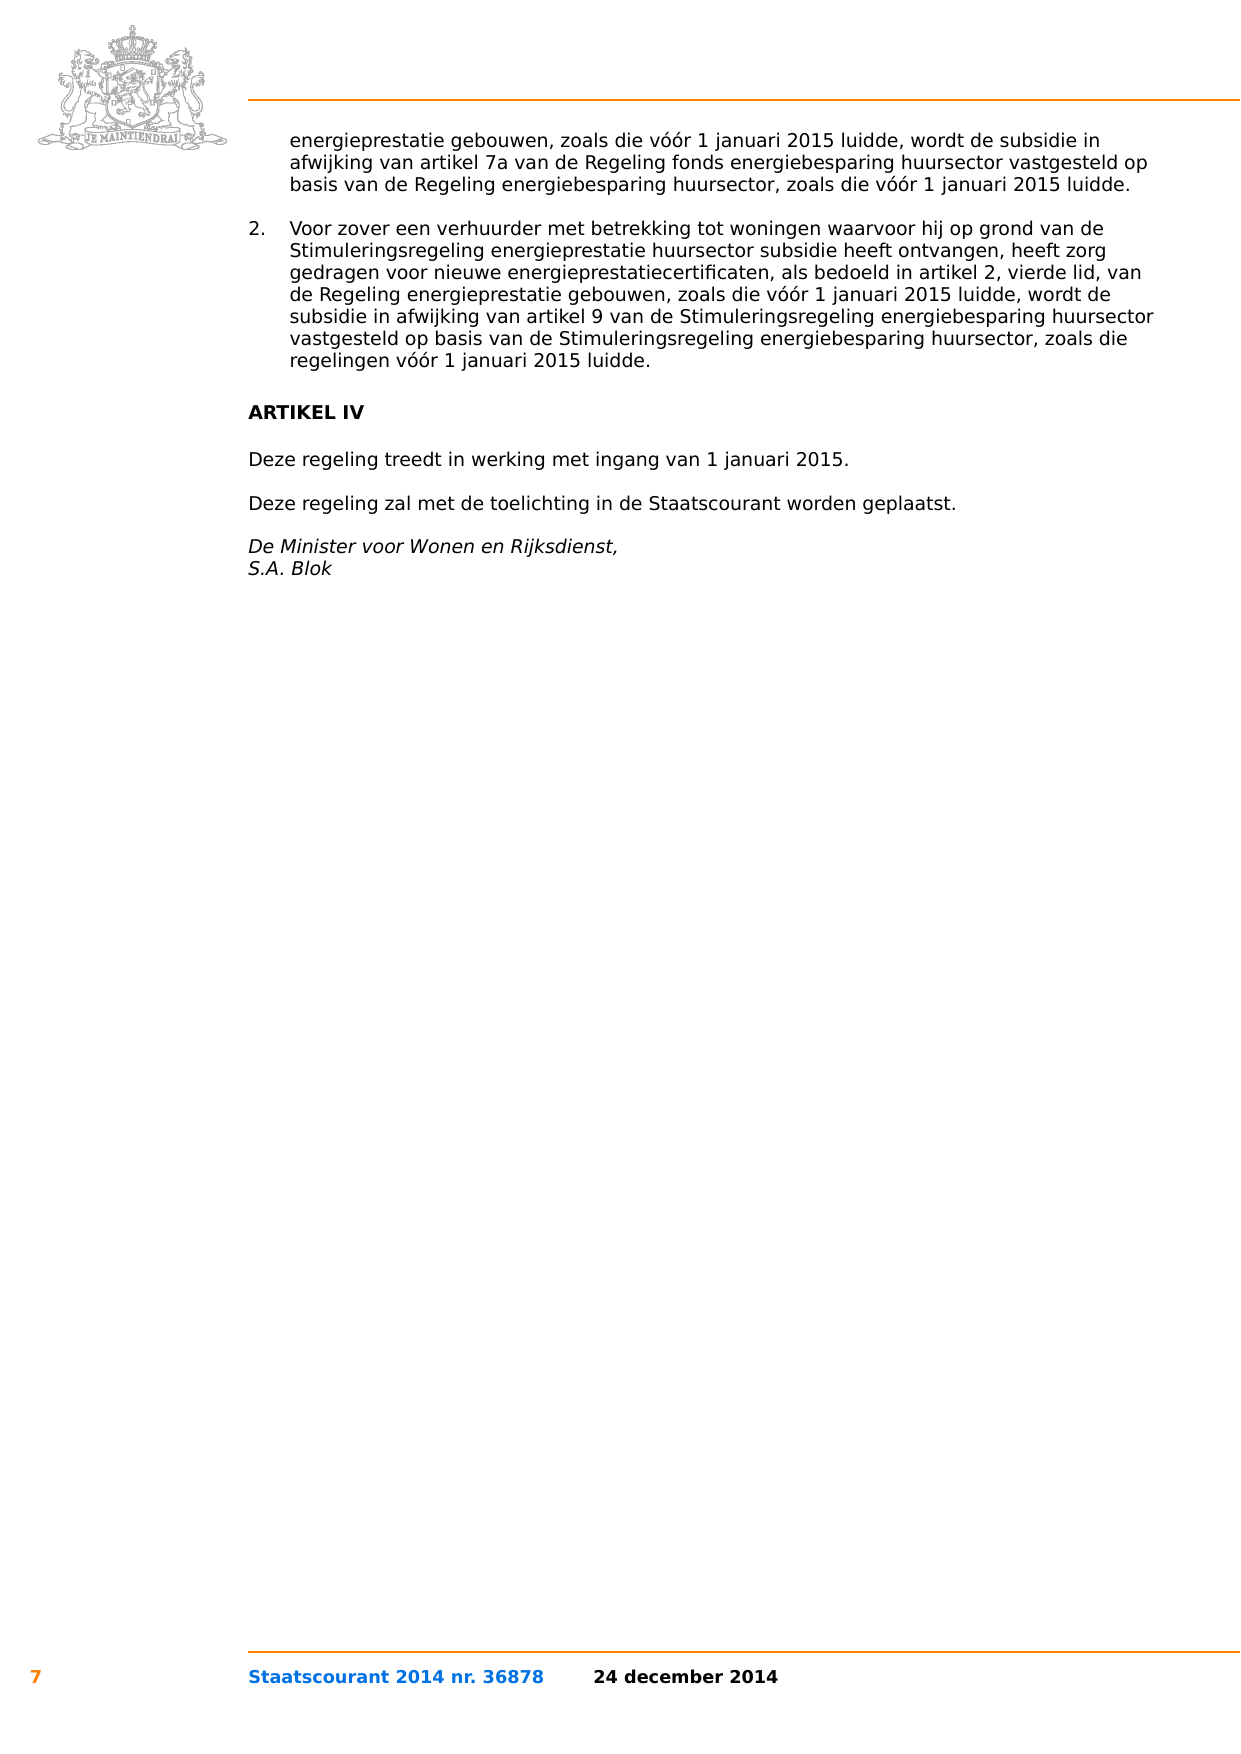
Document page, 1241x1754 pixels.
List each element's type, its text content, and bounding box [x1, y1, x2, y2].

text Deze regeling treedt in werking met ingang van 1 januari 2015. [248, 448, 1163, 471]
subtitle ARTIKEL IV [248, 402, 1163, 423]
text 2. Voor zover een verhuurder met betrekking tot woningen waarvoor hij op grond van de Stimuleringsregeling energieprestatie huursector subsidie heeft ontvangen, heeft zorg gedragen voor nieuwe energieprestatiecertificaten, als bedoeld in artikel 2, vierde lid, van de Regeling energieprestatie gebouwen, zoals die vóór 1 januari 2015 luidde, wordt de subsidie in afwijking van artikel 9 van de Stimuleringsregeling energiebesparing huursector vastgesteld op basis van de Stimuleringsregeling energiebesparing huursector, zoals die regelingen vóór 1 januari 2015 luidde. [248, 218, 1163, 372]
text energieprestatie gebouwen, zoals die vóór 1 januari 2015 luidde, wordt de subsidie in afwijking van artikel 7a van de Regeling fonds energiebesparing huursector vastgesteld op basis van de Regeling energiebesparing huursector, zoals die vóór 1 januari 2015 luidde. [248, 130, 1163, 196]
text Deze regeling zal met de toelichting in de Staatscourant worden geplaatst. [248, 492, 1163, 514]
picture [38, 25, 227, 150]
text De Minister voor Wonen en Rijksdienst, S.A. Blok [248, 536, 1163, 580]
